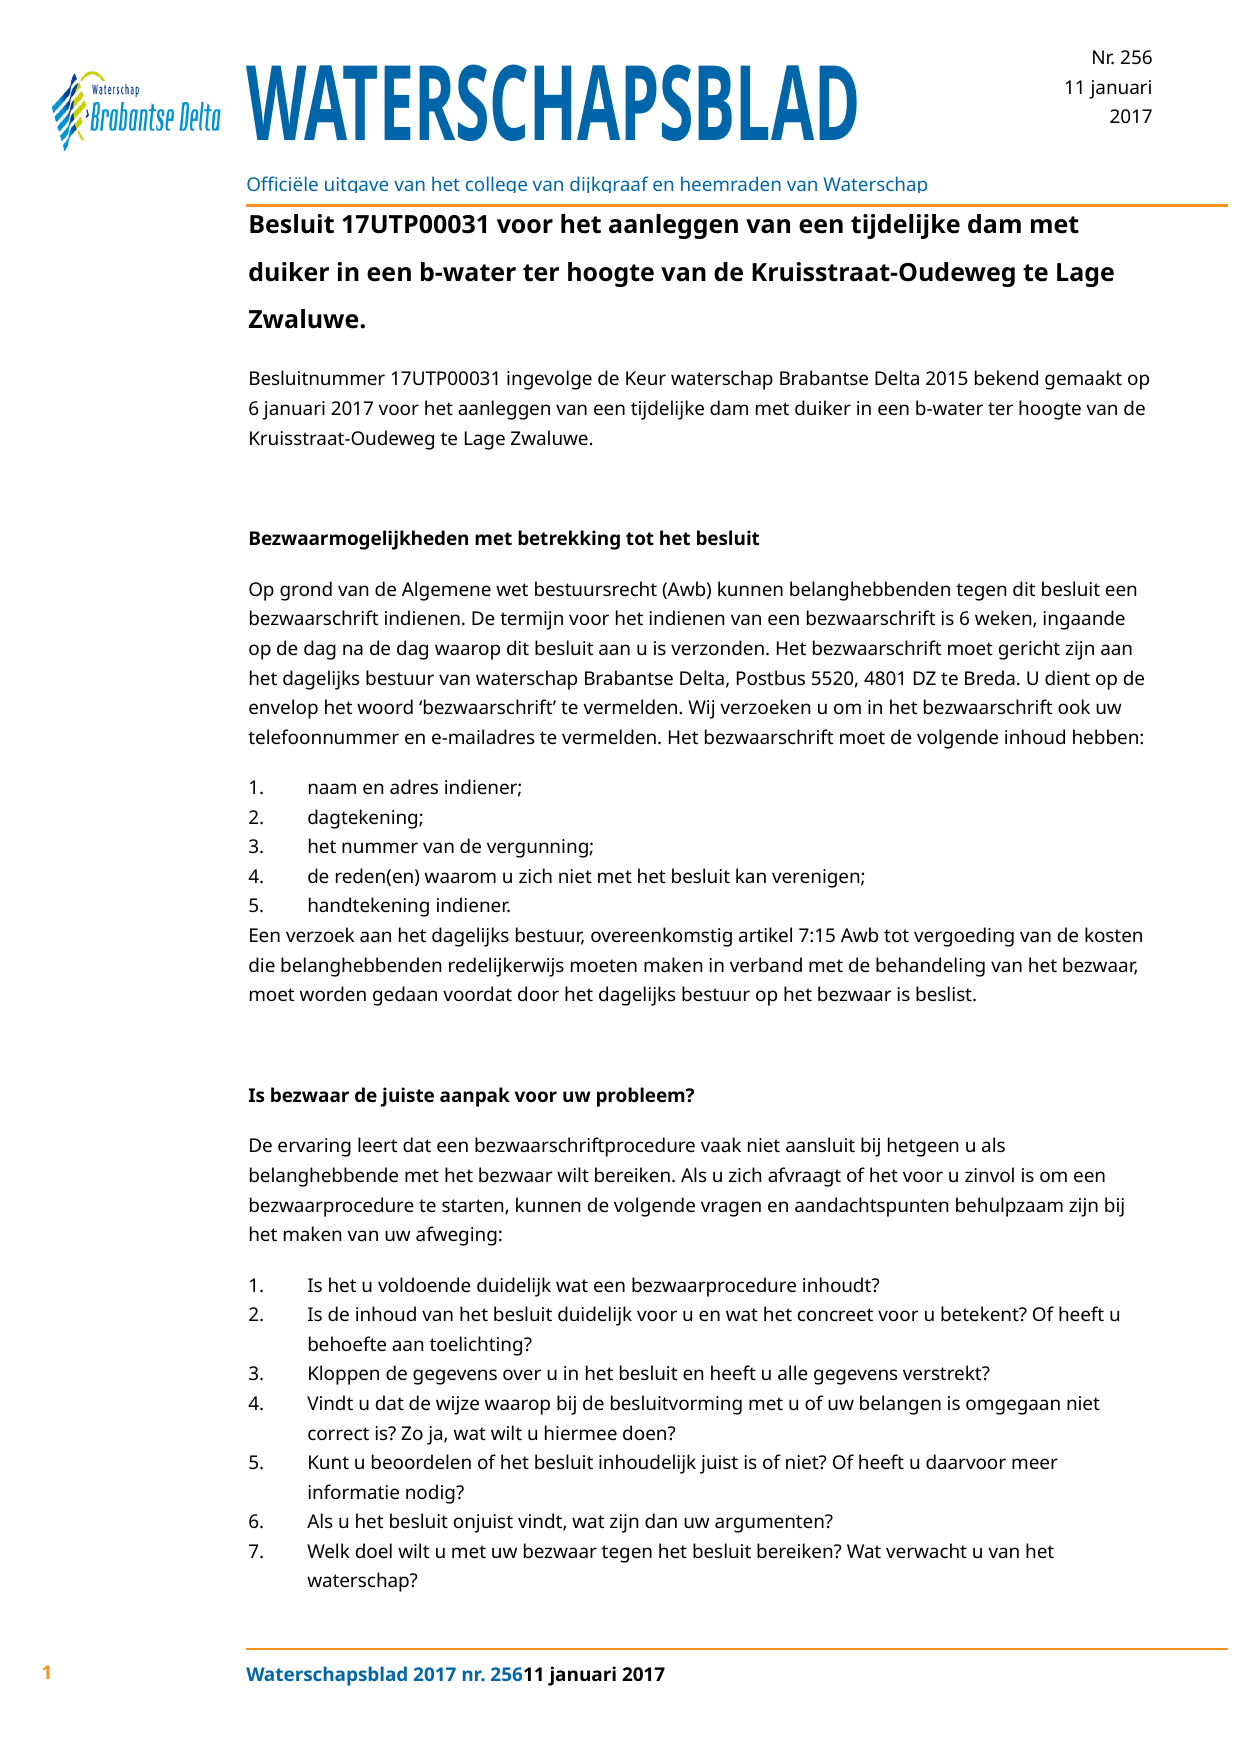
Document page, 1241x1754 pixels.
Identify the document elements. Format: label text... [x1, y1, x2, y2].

list Als u het besluit onjuist vindt, wat zijn dan uw argumenten? [248, 1508, 1152, 1534]
text Een verzoek aan het dagelijks bestuur, overeenkomstig artikel 7:15 Awb tot vergoeding van de kosten die belanghebbenden redelijkerwijs moeten maken in verband met de behandeling van het bezwaar, moet worden gedaan voordat door het dagelijks bestuur op het bezwaar is beslist. [248, 922, 1152, 1007]
text Besluitnummer 17UTP00031 ingevolge de Keur waterschap Brabantse Delta 2015 bekend gemaakt op 6 januari 2017 voor het aanleggen van een tijdelijke dam met duiker in een b-water ter hoogte van de Kruisstraat-Oudeweg te Lage Zwaluwe. [248, 366, 1152, 450]
list Kunt u beoordelen of het besluit inhoudelijk juist is of niet? Of heeft u daarvoor meer informatie nodig? [248, 1449, 1152, 1504]
text De ervaring leert dat een bezwaarschriftprocedure vaak niet aansluit bij hetgeen u als belanghebbende met het bezwaar wilt bereiken. Als u zich afvraagt of het voor u zinvol is om een bezwaarprocedure te starten, kunnen de volgende vragen en aandachtspunten behulpzaam zijn bij het maken van uw afweging: [248, 1133, 1152, 1247]
list Welk doel wilt u met uw bezwaar tegen het besluit bereiken? Wat verwacht u van het waterschap? [248, 1538, 1152, 1593]
list handtekening indiener. [248, 893, 1152, 918]
list Is de inhoud van het besluit duidelijk voor u en wat het concreet voor u betekent? Of heeft u behoefte aan toelichting? [248, 1301, 1152, 1357]
picture [41, 47, 231, 172]
list het nummer van de vergunning; [248, 833, 1152, 859]
list Is het u voldoende duidelijk wat een bezwaarprocedure inhoudt? [248, 1272, 1152, 1297]
list Vindt u dat de wijze waarop bij de besluitvorming met u of uw belangen is omgegaan niet correct is? Zo ja, wat wilt u hiermee doen? [248, 1390, 1152, 1445]
text Op grond van de Algemene wet bestuursrecht (Awb) kunnen belanghebbenden tegen dit besluit een bezwaarschrift indienen. De termijn voor het indienen van een bezwaarschrift is 6 weken, ingaande op de dag na de dag waarop dit besluit aan u is verzonden. Het bezwaarschrift moet gericht zijn aan het dagelijks bestuur van waterschap Brabantse Delta, Postbus 5520, 4801 DZ te Breda. U dient op de envelop het woord ‘bezwaarschrift’ te vermelden. Wij verzoeken u om in het bezwaarschrift ook uw telefoonnummer en e‑mailadres te vermelden. Het bezwaarschrift moet de volgende inhoud hebben: [248, 576, 1152, 749]
text Besluit 17UTP00031 voor het aanleggen van een tijdelijke dam met duiker in een b-water ter hoogte van de Kruisstraat-Oudeweg te Lage Zwaluwe. [248, 207, 1152, 336]
text Bezwaarmogelijkheden met betrekking tot het besluit [248, 526, 1152, 551]
list naam en adres indiener; [248, 774, 1152, 800]
list de reden(en) waarom u zich niet met het besluit kan verenigen; [248, 863, 1152, 889]
list Kloppen de gegevens over u in het besluit en heeft u alle gegevens verstrekt? [248, 1361, 1152, 1386]
text Is bezwaar de juiste aanpak voor uw probleem? [248, 1082, 1152, 1108]
list dagtekening; [248, 804, 1152, 829]
